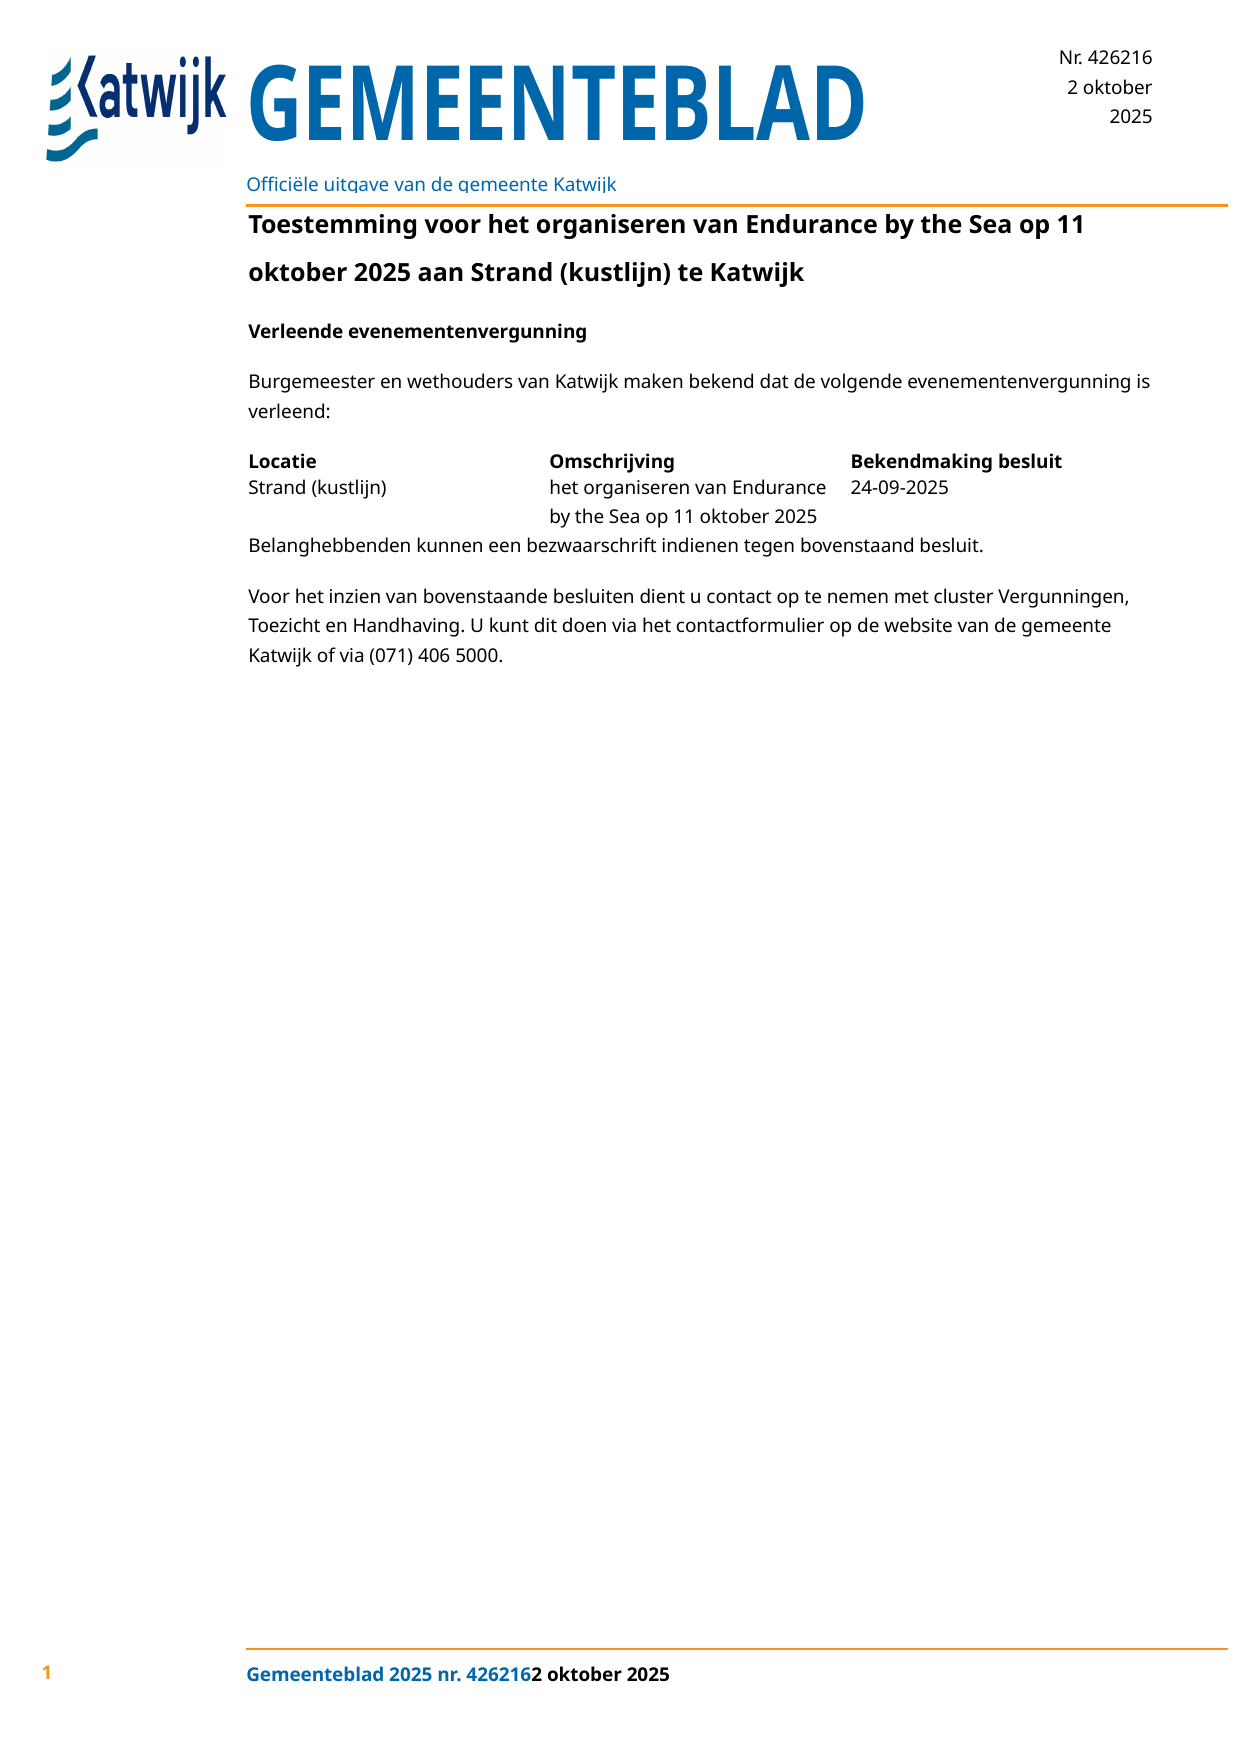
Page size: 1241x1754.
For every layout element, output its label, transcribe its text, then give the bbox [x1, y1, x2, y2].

table_header Locatie [248, 449, 549, 474]
table_header Omschrijving [549, 449, 850, 474]
text Verleende evenementenvergunning [248, 318, 1152, 344]
table_cell Strand (kustlijn) [248, 474, 549, 529]
table_cell het organiseren van Endurance by the Sea op 11 oktober 2025 [549, 474, 850, 529]
text Belanghebbenden kunnen een bezwaarschrift indienen tegen bovenstaand besluit. [248, 533, 1152, 558]
text Burgemeester en wethouders van Katwijk maken bekend dat de volgende evenementenvergunning is verleend: [248, 368, 1152, 424]
picture [41, 47, 231, 172]
table_header Bekendmaking besluit [850, 449, 1152, 474]
text Voor het inzien van bovenstaande besluiten dient u contact op te nemen met cluster Vergunningen, Toezicht en Handhaving. U kunt dit doen via het contactformulier op de website van de gemeente Katwijk of via (071) 406 5000. [248, 583, 1152, 668]
table_cell 24-09-2025 [850, 474, 1152, 529]
text Toestemming voor het organiseren van Endurance by the Sea op 11 oktober 2025 aan Strand (kustlijn) te Katwijk [248, 207, 1152, 288]
